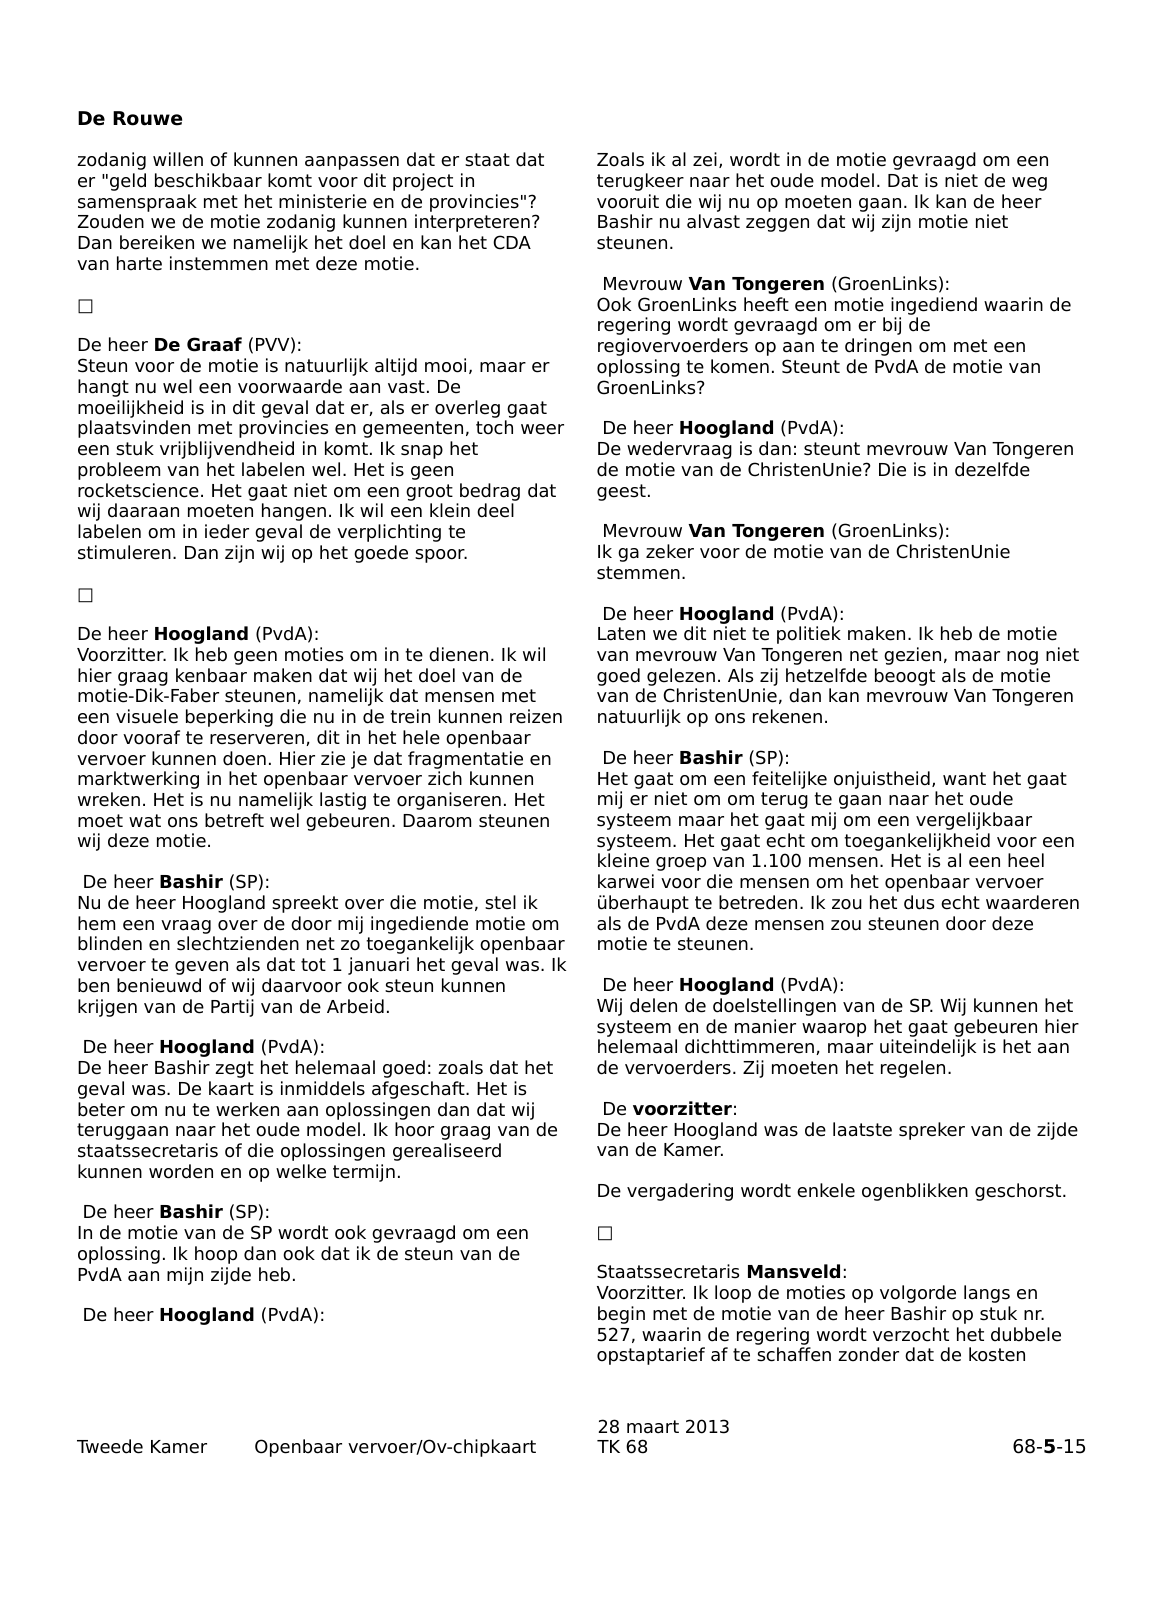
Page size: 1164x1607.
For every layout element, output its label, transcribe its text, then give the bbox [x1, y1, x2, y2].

text Wij delen de doelstellingen van de SP. Wij kunnen het systeem en de manier waarop het gaat gebeuren hier helemaal dichttimmeren, maar uiteindelijk is het aan de vervoerders. Zij moeten het regelen. [596, 996, 1087, 1079]
text Mevrouw Van Tongeren (GroenLinks): [596, 274, 1087, 294]
text Voorzitter. Ik heb geen moties om in te dienen. Ik wil hier graag kenbaar maken dat wij het doel van de motie-Dik-Faber steunen, namelijk dat mensen met een visuele beperking die nu in de trein kunnen reizen door vooraf te reserveren, dit in het hele openbaar vervoer kunnen doen. Hier zie je dat fragmentatie en marktwerking in het openbaar vervoer zich kunnen wreken. Het is nu namelijk lastig te organiseren. Het moet wat ons betreft wel gebeuren. Daarom steunen wij deze motie. [77, 645, 567, 852]
text □ [596, 1222, 1087, 1242]
text De heer Hoogland was de laatste spreker van de zijde van de Kamer. [596, 1119, 1087, 1161]
text De heer Hoogland (PvdA): [77, 1305, 567, 1326]
text De vergadering wordt enkele ogenblikken geschorst. [596, 1181, 1087, 1202]
text Mevrouw Van Tongeren (GroenLinks): [596, 521, 1087, 542]
text Ik ga zeker voor de motie van de ChristenUnie stemmen. [596, 542, 1087, 583]
text Laten we dit niet te politiek maken. Ik heb de motie van mevrouw Van Tongeren net gezien, maar nog niet goed gelezen. Als zij hetzelfde beoogt als de motie van de ChristenUnie, dan kan mevrouw Van Tongeren natuurlijk op ons rekenen. [596, 624, 1087, 728]
text □ [77, 583, 567, 604]
text De heer Bashir (SP): [77, 872, 567, 893]
text De heer Hoogland (PvdA): [596, 603, 1087, 624]
text □ [77, 294, 567, 315]
text De heer Hoogland (PvdA): [77, 624, 567, 645]
text De heer Hoogland (PvdA): [77, 1037, 567, 1058]
text De voorzitter: [596, 1099, 1087, 1119]
text Voorzitter. Ik loop de moties op volgorde langs en begin met de motie van de heer Bashir op stuk nr. 527, waarin de regering wordt verzocht het dubbele opstaptarief af te schaffen zonder dat de kosten [596, 1283, 1087, 1366]
text De heer Bashir (SP): [596, 748, 1087, 768]
text Nu de heer Hoogland spreekt over die motie, stel ik hem een vraag over de door mij ingediende motie om blinden en slechtzienden net zo toegankelijk openbaar vervoer te geven als dat tot 1 januari het geval was. Ik ben benieuwd of wij daarvoor ook steun kunnen krijgen van de Partij van de Arbeid. [77, 893, 567, 1017]
text In de motie van de SP wordt ook gevraagd om een oplossing. Ik hoop dan ook dat ik de steun van de PvdA aan mijn zijde heb. [77, 1223, 567, 1285]
text De heer Hoogland (PvdA): [596, 418, 1087, 439]
text Het gaat om een feitelijke onjuistheid, want het gaat mij er niet om om terug te gaan naar het oude systeem maar het gaat mij om een vergelijkbaar systeem. Het gaat echt om toegankelijkheid voor een kleine groep van 1.100 mensen. Het is al een heel karwei voor die mensen om het openbaar vervoer überhaupt te betreden. Ik zou het dus echt waarderen als de PvdA deze mensen zou steunen door deze motie te steunen. [596, 768, 1087, 955]
text Steun voor de motie is natuurlijk altijd mooi, maar er hangt nu wel een voorwaarde aan vast. De moeilijkheid is in dit geval dat er, als er overleg gaat plaatsvinden met provincies en gemeenten, toch weer een stuk vrijblijvendheid in komt. Ik snap het probleem van het labelen wel. Het is geen rocketscience. Het gaat niet om een groot bedrag dat wij daaraan moeten hangen. Ik wil een klein deel labelen om in ieder geval de verplichting te stimuleren. Dan zijn wij op het goede spoor. [77, 356, 567, 563]
text De heer Bashir zegt het helemaal goed: zoals dat het geval was. De kaart is inmiddels afgeschaft. Het is beter om nu te werken aan oplossingen dan dat wij teruggaan naar het oude model. Ik hoor graag van de staatssecretaris of die oplossingen gerealiseerd kunnen worden en op welke termijn. [77, 1058, 567, 1182]
text De heer Hoogland (PvdA): [596, 975, 1087, 996]
text Ook GroenLinks heeft een motie ingediend waarin de regering wordt gevraagd om er bij de regiovervoerders op aan te dringen om met een oplossing te komen. Steunt de PvdA de motie van GroenLinks? [596, 294, 1087, 398]
text De heer Bashir (SP): [77, 1202, 567, 1223]
text Zoals ik al zei, wordt in de motie gevraagd om een terugkeer naar het oude model. Dat is niet de weg vooruit die wij nu op moeten gaan. Ik kan de heer Bashir nu alvast zeggen dat wij zijn motie niet steunen. [596, 150, 1087, 254]
text Staatssecretaris Mansveld: [596, 1262, 1087, 1283]
text De wedervraag is dan: steunt mevrouw Van Tongeren de motie van de ChristenUnie? Die is in dezelfde geest. [596, 439, 1087, 501]
text De heer De Graaf (PVV): [77, 335, 567, 356]
text zodanig willen of kunnen aanpassen dat er staat dat er "geld beschikbaar komt voor dit project in samenspraak met het ministerie en de provincies"? Zouden we de motie zodanig kunnen interpreteren? Dan bereiken we namelijk het doel en kan het CDA van harte instemmen met deze motie. [77, 150, 567, 274]
